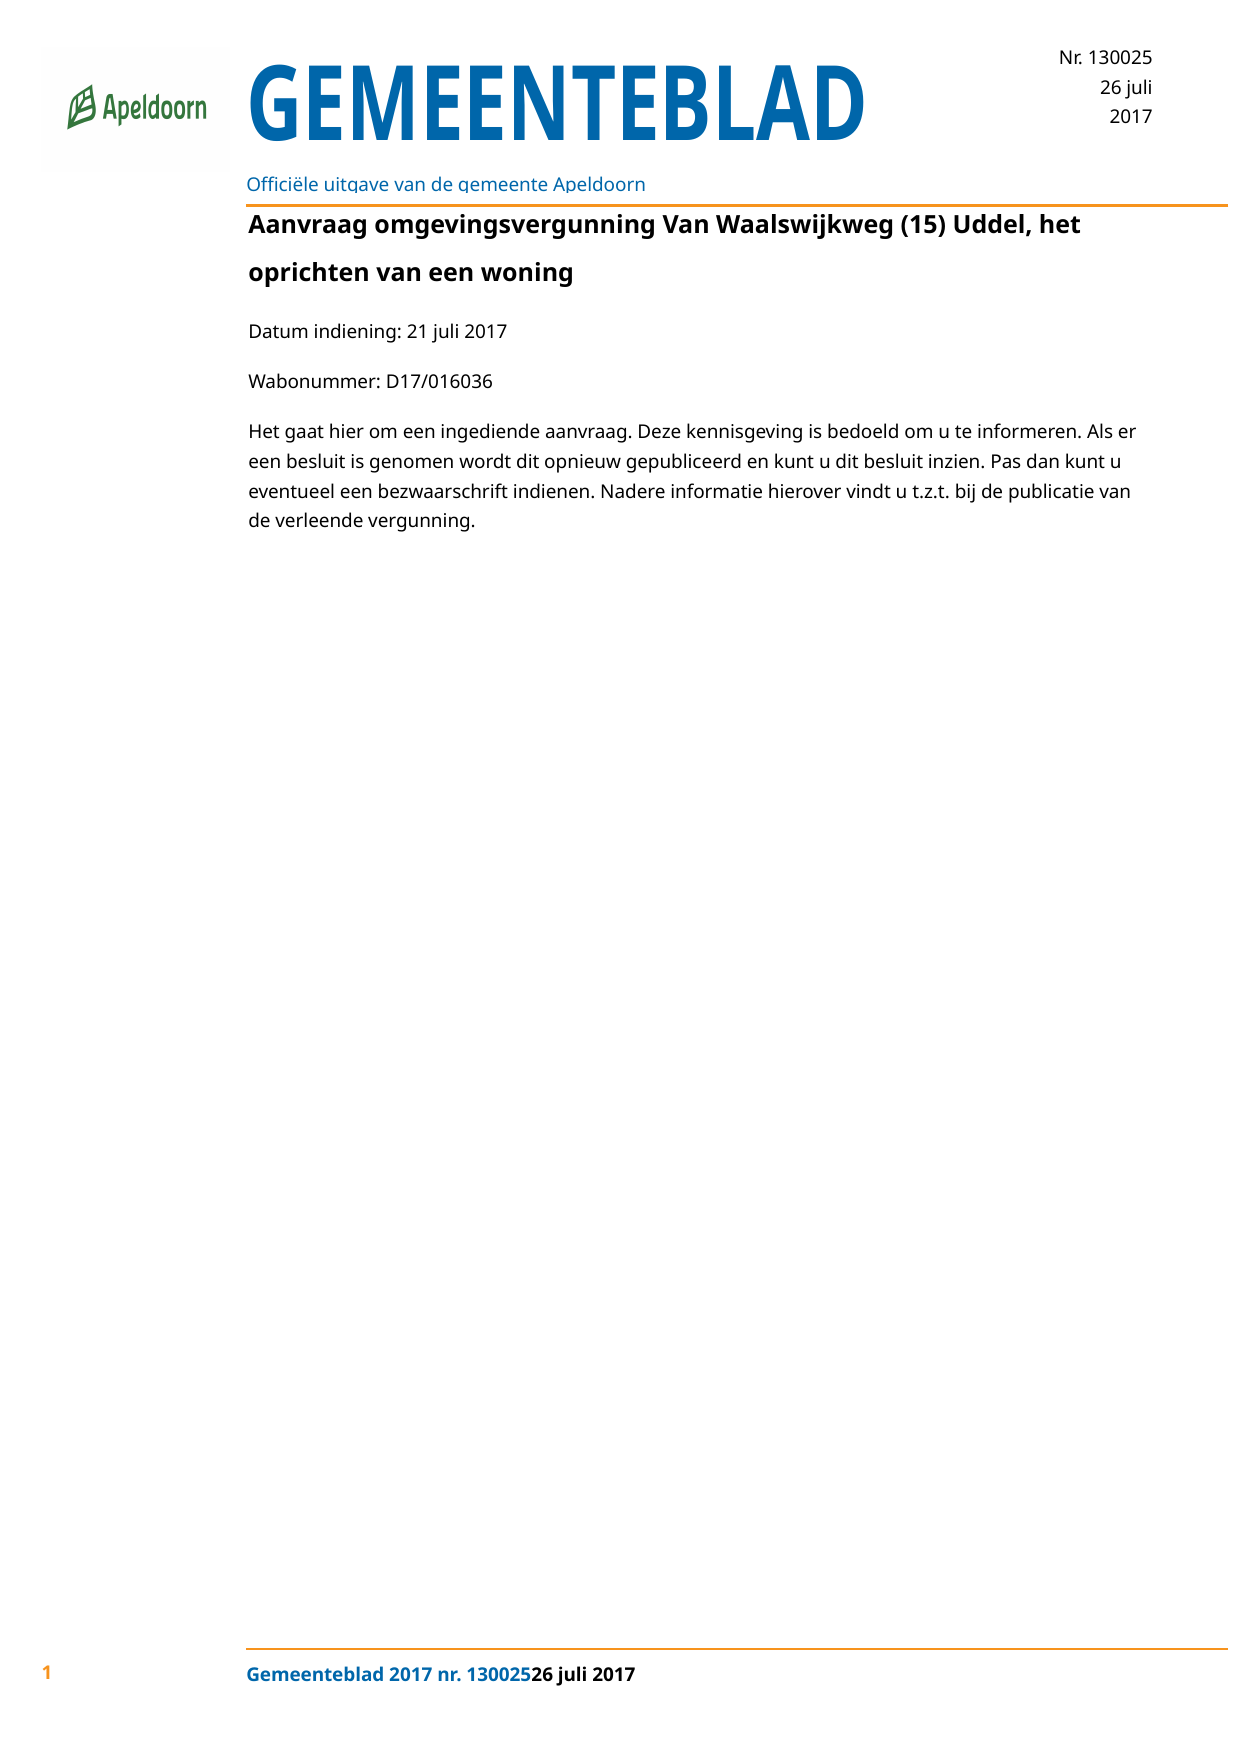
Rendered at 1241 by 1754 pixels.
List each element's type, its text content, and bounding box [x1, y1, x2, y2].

text Het gaat hier om een ingediende aanvraag. Deze kennisgeving is bedoeld om u te informeren. Als er een besluit is genomen wordt dit opnieuw gepubliceerd en kunt u dit besluit inzien. Pas dan kunt u eventueel een bezwaarschrift indienen. Nadere informatie hierover vindt u t.z.t. bij de publicatie van de verleende vergunning. [248, 419, 1152, 533]
picture [41, 47, 231, 172]
text Wabonummer: D17/016036 [248, 368, 1152, 394]
text Aanvraag omgevingsvergunning Van Waalswijkweg (15) Uddel, het oprichten van een woning [248, 207, 1152, 288]
text Datum indiening: 21 juli 2017 [248, 318, 1152, 344]
